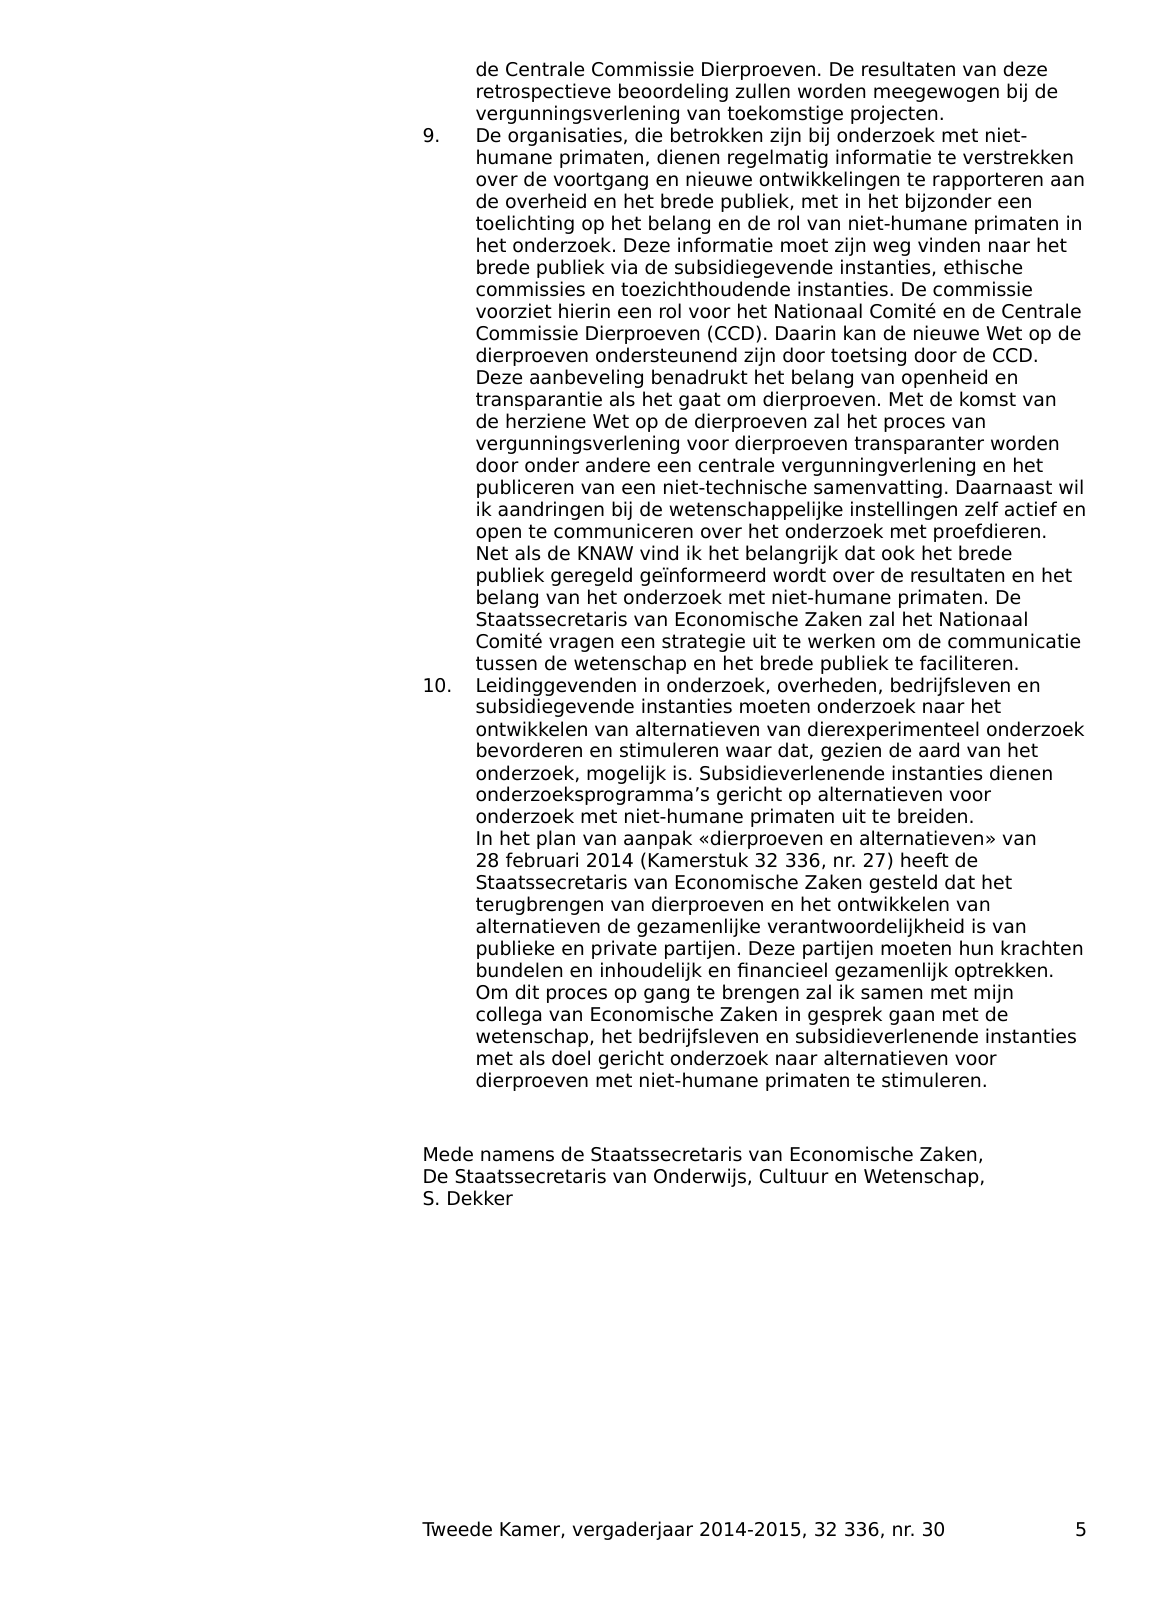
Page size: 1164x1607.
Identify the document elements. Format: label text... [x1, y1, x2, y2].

text Mede namens de Staatssecretaris van Economische Zaken, De Staatssecretaris van Onderwijs, Cultuur en Wetenschap, S. Dekker [422, 1122, 1087, 1210]
text 10. Leidinggevenden in onderzoek, overheden, bedrijfsleven en subsidiegevende instanties moeten onderzoek naar het ontwikkelen van alternatieven van dierexperimenteel onderzoek bevorderen en stimuleren waar dat, gezien de aard van het onderzoek, mogelijk is. Subsidieverlenende instanties dienen onderzoeksprogramma’s gericht op alternatieven voor onderzoek met niet-humane primaten uit te breiden. [422, 674, 1087, 828]
text de Centrale Commissie Dierproeven. De resultaten van deze retrospectieve beoordeling zullen worden meegewogen bij de vergunningsverlening van toekomstige projecten. [475, 59, 1087, 125]
text In het plan van aanpak «dierproeven en alternatieven» van 28 februari 2014 (Kamerstuk 32 336, nr. 27) heeft de Staatssecretaris van Economische Zaken gesteld dat het terugbrengen van dierproeven en het ontwikkelen van alternatieven de gezamenlijke verantwoordelijkheid is van publieke en private partijen. Deze partijen moeten hun krachten bundelen en inhoudelijk en financieel gezamenlijk optrekken. Om dit proces op gang te brengen zal ik samen met mijn collega van Economische Zaken in gesprek gaan met de wetenschap, het bedrijfsleven en subsidieverlenende instanties met als doel gericht onderzoek naar alternatieven voor dierproeven met niet-humane primaten te stimuleren. [475, 828, 1087, 1092]
text 9. De organisaties, die betrokken zijn bij onderzoek met niet-humane primaten, dienen regelmatig informatie te verstrekken over de voortgang en nieuwe ontwikkelingen te rapporteren aan de overheid en het brede publiek, met in het bijzonder een toelichting op het belang en de rol van niet-humane primaten in het onderzoek. Deze informatie moet zijn weg vinden naar het brede publiek via de subsidiegevende instanties, ethische commissies en toezichthoudende instanties. De commissie voorziet hierin een rol voor het Nationaal Comité en de Centrale Commissie Dierproeven (CCD). Daarin kan de nieuwe Wet op de dierproeven ondersteunend zijn door toetsing door de CCD. [422, 125, 1087, 367]
text Deze aanbeveling benadrukt het belang van openheid en transparantie als het gaat om dierproeven. Met de komst van de herziene Wet op de dierproeven zal het proces van vergunningsverlening voor dierproeven transparanter worden door onder andere een centrale vergunningverlening en het publiceren van een niet-technische samenvatting. Daarnaast wil ik aandringen bij de wetenschappelijke instellingen zelf actief en open te communiceren over het onderzoek met proefdieren. Net als de KNAW vind ik het belangrijk dat ook het brede publiek geregeld geïnformeerd wordt over de resultaten en het belang van het onderzoek met niet-humane primaten. De Staatssecretaris van Economische Zaken zal het Nationaal Comité vragen een strategie uit te werken om de communicatie tussen de wetenschap en het brede publiek te faciliteren. [475, 367, 1087, 674]
